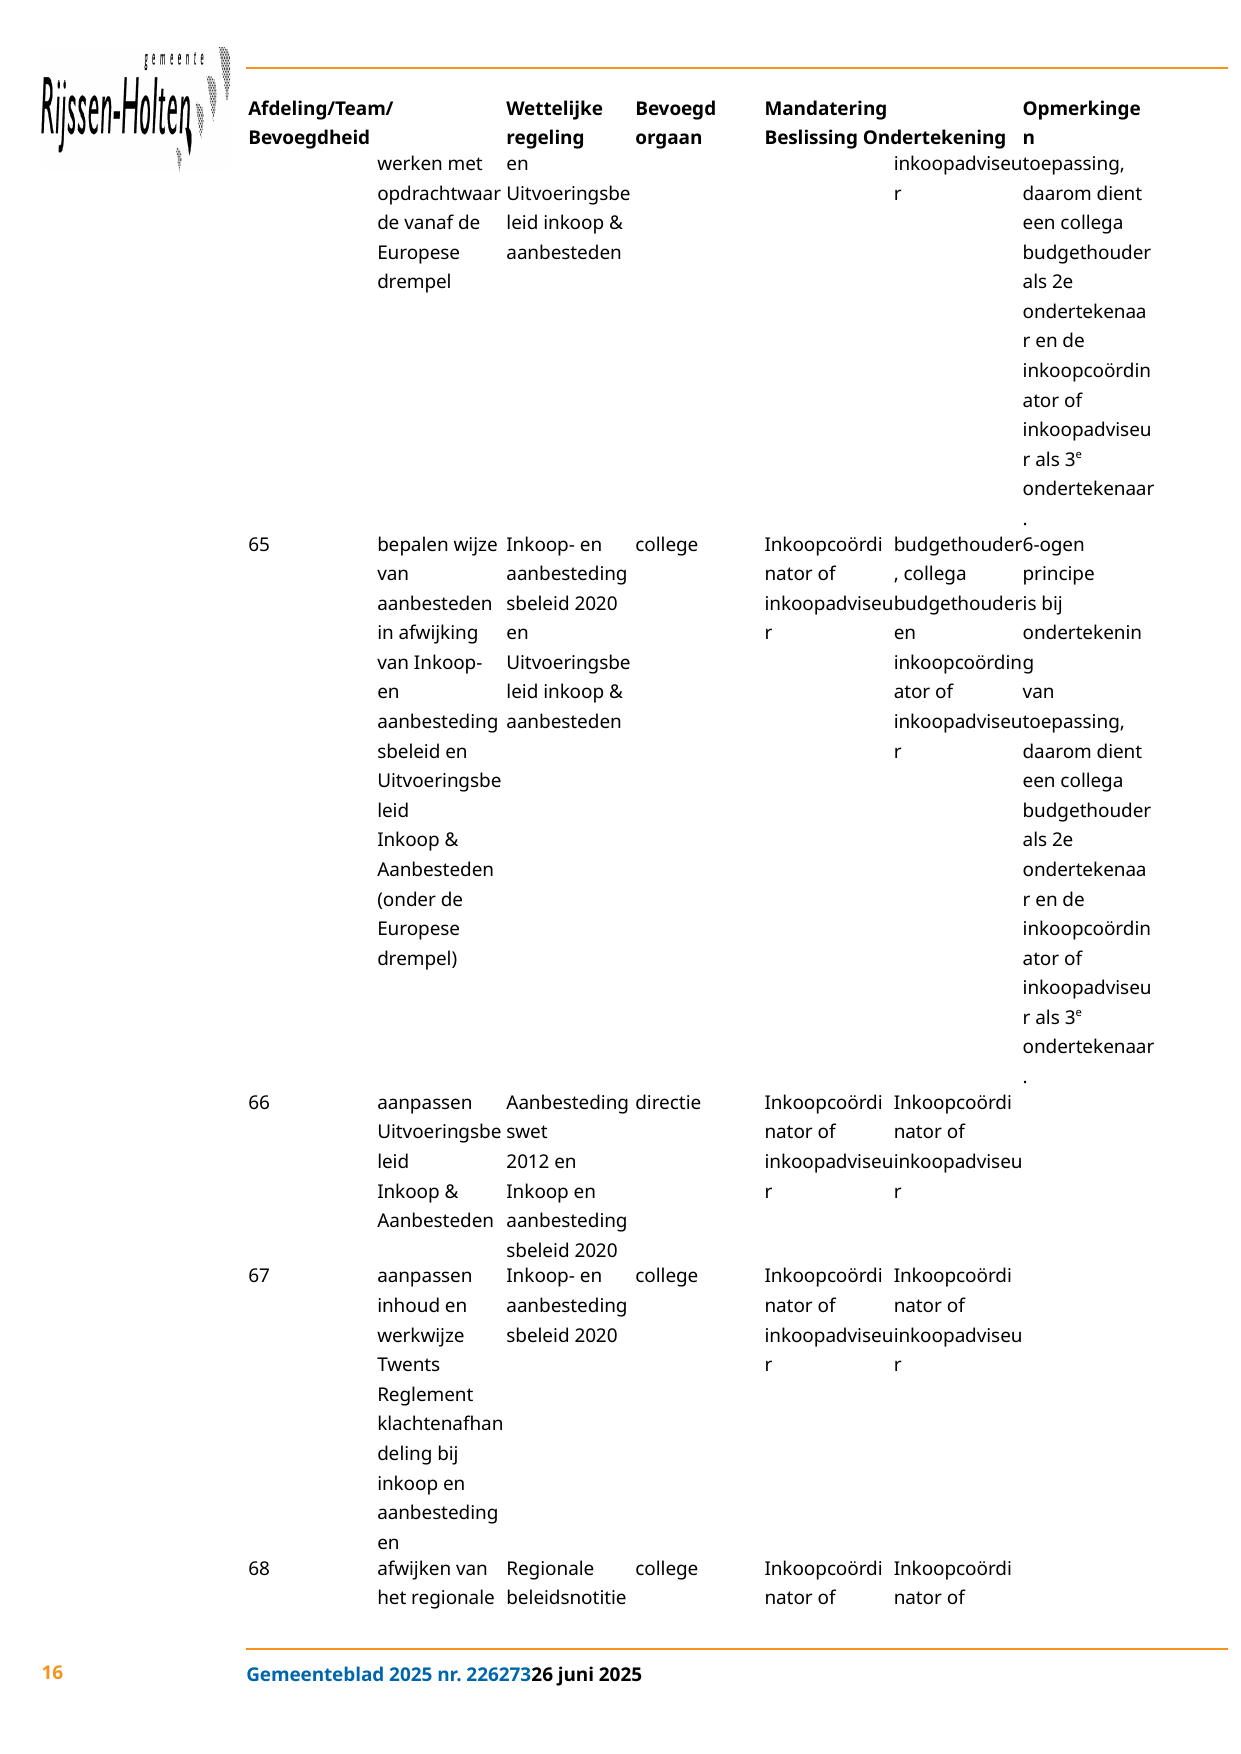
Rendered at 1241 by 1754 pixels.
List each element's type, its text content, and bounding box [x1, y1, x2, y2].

table_cell [1023, 1555, 1152, 1610]
table_cell [635, 150, 764, 531]
table_cell [1023, 1089, 1152, 1263]
table_cell Inkoopcoördinator of inkoopadviseur [894, 1263, 1022, 1555]
table_cell inkoopadviseur [894, 150, 1022, 531]
table_header Opmerkingen [1023, 95, 1152, 150]
table_cell Inkoopcoördinator of [894, 1555, 1022, 1610]
table_cell budgethouder, collega budgethouder en inkoopcoördinator of inkoopadviseur [894, 531, 1022, 1089]
table_cell [764, 150, 893, 531]
table_cell 6-ogen principe is bij ondertekening van toepassing, daarom dient een collega budgethouder als 2e ondertekenaar en de inkoopcoördinator of inkoopadviseur als 3e ondertekenaar. [1023, 531, 1152, 1089]
table_cell Inkoopcoördinator of inkoopadviseur [764, 1263, 893, 1555]
table_header Wettelijke regeling [506, 95, 635, 150]
table_cell Inkoopcoördinator of [764, 1555, 893, 1610]
table_cell [1023, 1263, 1152, 1555]
table_cell aanpassen Uitvoeringsbeleid Inkoop & Aanbesteden [377, 1089, 506, 1263]
table_cell werken met opdrachtwaarde vanaf de Europese drempel [377, 150, 506, 531]
table_cell 68 [248, 1555, 377, 1610]
table_cell [248, 150, 377, 531]
table_cell 67 [248, 1263, 377, 1555]
table_cell college [635, 531, 764, 1089]
table_cell en Uitvoeringsbeleid inkoop & aanbesteden [506, 150, 635, 531]
table_header Mandatering Beslissing Ondertekening [764, 95, 1022, 150]
table_cell toepassing, daarom dient een collega budgethouder als 2e ondertekenaar en de inkoopcoördinator of inkoopadviseur als 3e ondertekenaar. [1023, 150, 1152, 531]
table_cell Regionale beleidsnotitie [506, 1555, 635, 1610]
table_cell 66 [248, 1089, 377, 1263]
table_header Bevoegd orgaan [635, 95, 764, 150]
table_cell aanpassen inhoud en werkwijze Twents Reglement klachtenafhandeling bij inkoop en aanbestedingen [377, 1263, 506, 1555]
table_cell directie [635, 1089, 764, 1263]
table_cell Inkoopcoördinator of inkoopadviseur [894, 1089, 1022, 1263]
table_cell Inkoop- en aanbestedingsbeleid 2020 [506, 1263, 635, 1555]
table_cell Inkoopcoördinator of inkoopadviseur [764, 531, 893, 1089]
table_cell Aanbestedingswet 2012 en Inkoop en aanbestedingsbeleid 2020 [506, 1089, 635, 1263]
table_cell bepalen wijze van aanbesteden in afwijking van Inkoop- en aanbestedingsbeleid en Uitvoeringsbeleid Inkoop & Aanbesteden (onder de Europese drempel) [377, 531, 506, 1089]
table_cell afwijken van het regionale [377, 1555, 506, 1610]
picture [41, 47, 231, 172]
table_cell Inkoopcoördinator of inkoopadviseur [764, 1089, 893, 1263]
table_cell college [635, 1555, 764, 1610]
table_header Afdeling/Team/Bevoegdheid [248, 95, 506, 150]
table_cell Inkoop- en aanbestedingsbeleid 2020 en Uitvoeringsbeleid inkoop & aanbesteden [506, 531, 635, 1089]
table_cell 65 [248, 531, 377, 1089]
table_cell college [635, 1263, 764, 1555]
